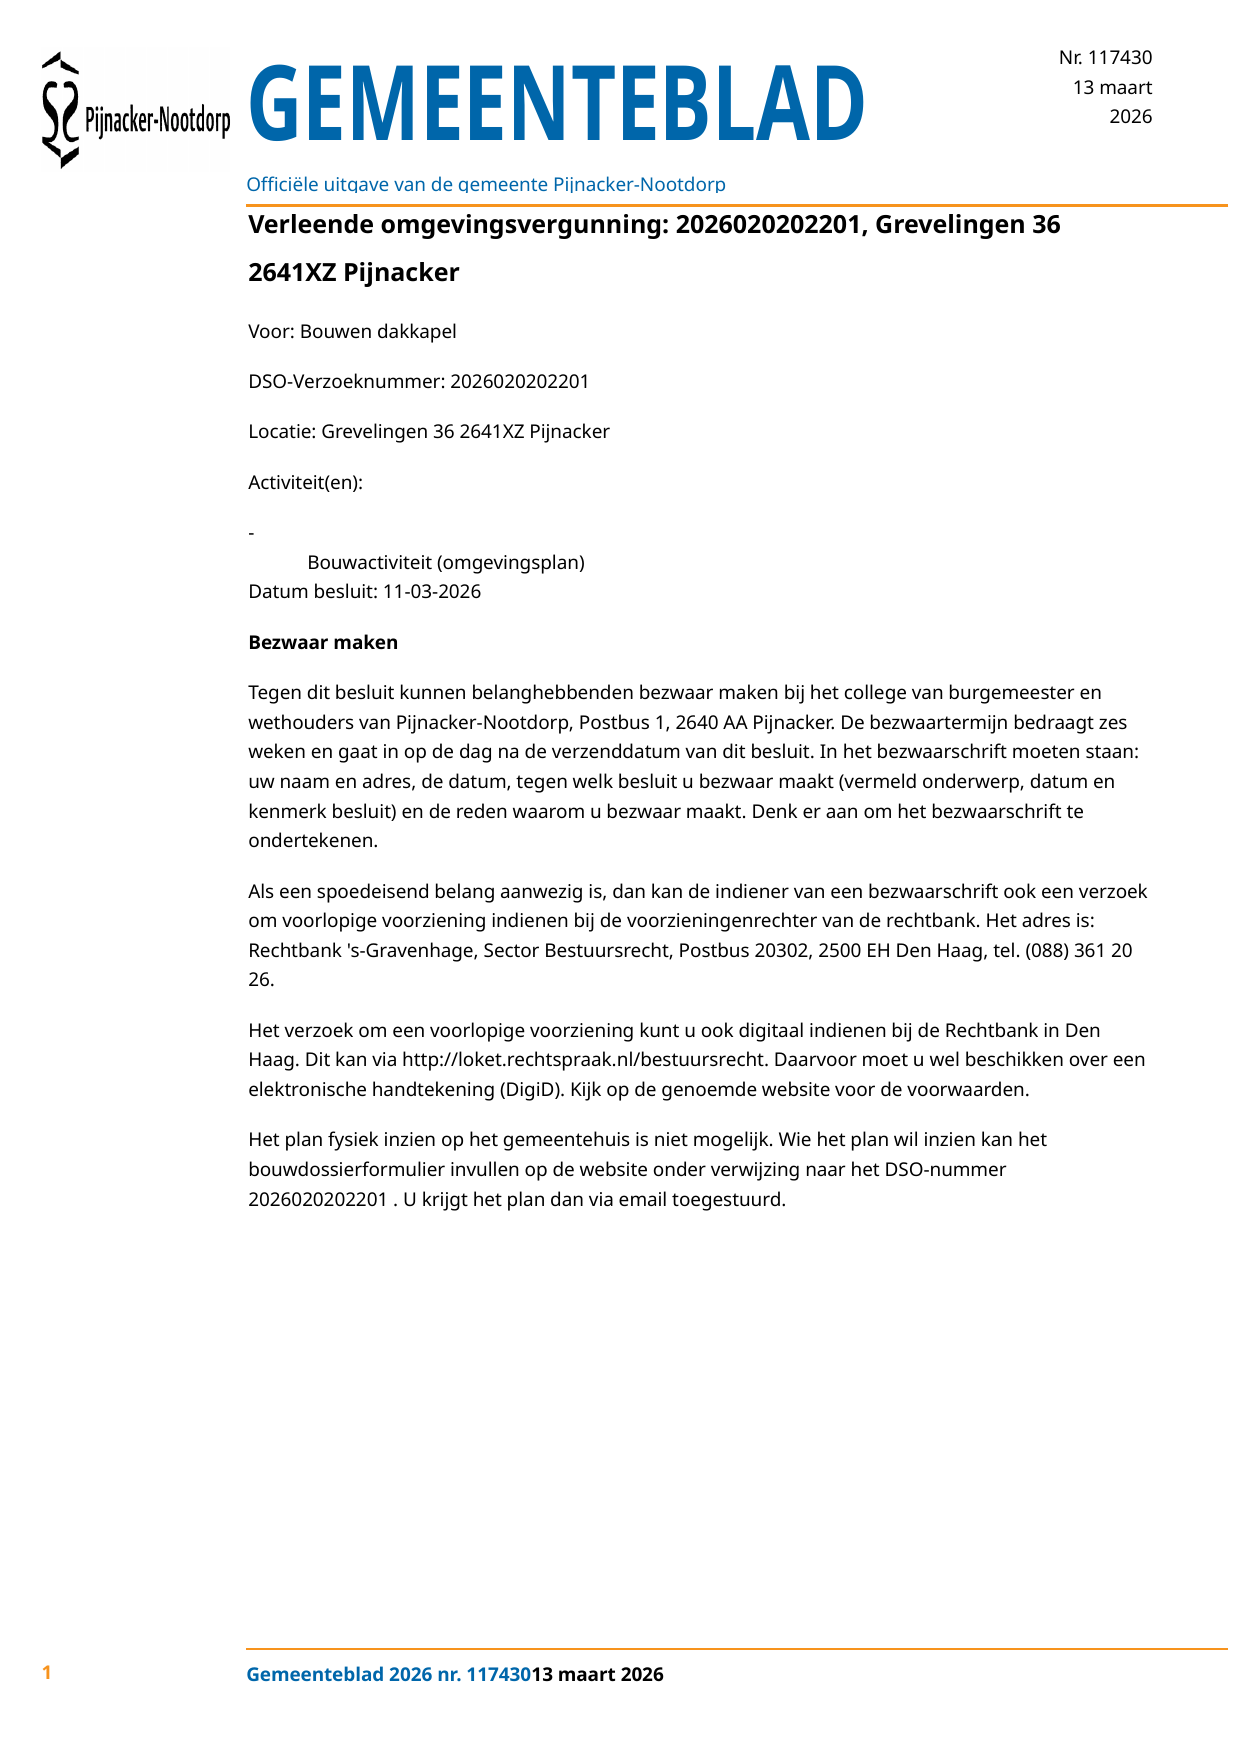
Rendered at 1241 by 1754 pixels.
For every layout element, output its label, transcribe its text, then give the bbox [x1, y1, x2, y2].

text Activiteit(en): [248, 469, 1152, 495]
text Bezwaar maken [248, 629, 1152, 655]
text DSO-Verzoeknummer: 2026020202201 [248, 368, 1152, 394]
list Bouwactiviteit (omgevingsplan) [248, 549, 1152, 575]
picture [41, 47, 231, 172]
text Voor: Bouwen dakkapel [248, 318, 1152, 344]
text Als een spoedeisend belang aanwezig is, dan kan de indiener van een bezwaarschrift ook een verzoek om voorlopige voorziening indienen bij de voorzieningenrechter van de rechtbank. Het adres is: Rechtbank 's-Gravenhage, Sector Bestuursrecht, Postbus 20302, 2500 EH Den Haag, tel. (088) 361 20 26. [248, 878, 1152, 992]
text Het plan fysiek inzien op het gemeentehuis is niet mogelijk. Wie het plan wil inzien kan het bouwdossierformulier invullen op de website onder verwijzing naar het DSO-nummer 2026020202201 . U krijgt het plan dan via email toegestuurd. [248, 1127, 1152, 1212]
text Datum besluit: 11-03-2026 [248, 579, 1152, 604]
text Tegen dit besluit kunnen belanghebbenden bezwaar maken bij het college van burgemeester en wethouders van Pijnacker-Nootdorp, Postbus 1, 2640 AA Pijnacker. De bezwaartermijn bedraagt zes weken en gaat in op de dag na de verzenddatum van dit besluit. In het bezwaarschrift moeten staan: uw naam en adres, de datum, tegen welk besluit u bezwaar maakt (vermeld onderwerp, datum en kenmerk besluit) en de reden waarom u bezwaar maakt. Denk er aan om het bezwaarschrift te ondertekenen. [248, 679, 1152, 853]
text Het verzoek om een voorlopige voorziening kunt u ook digitaal indienen bij de Rechtbank in Den Haag. Dit kan via http://loket.rechtspraak.nl/bestuursrecht. Daarvoor moet u wel beschikken over een elektronische handtekening (DigiD). Kijk op de genoemde website voor de voorwaarden. [248, 1017, 1152, 1102]
text Verleende omgevingsvergunning: 2026020202201, Grevelingen 36 2641XZ Pijnacker [248, 207, 1152, 288]
text Locatie: Grevelingen 36 2641XZ Pijnacker [248, 419, 1152, 444]
